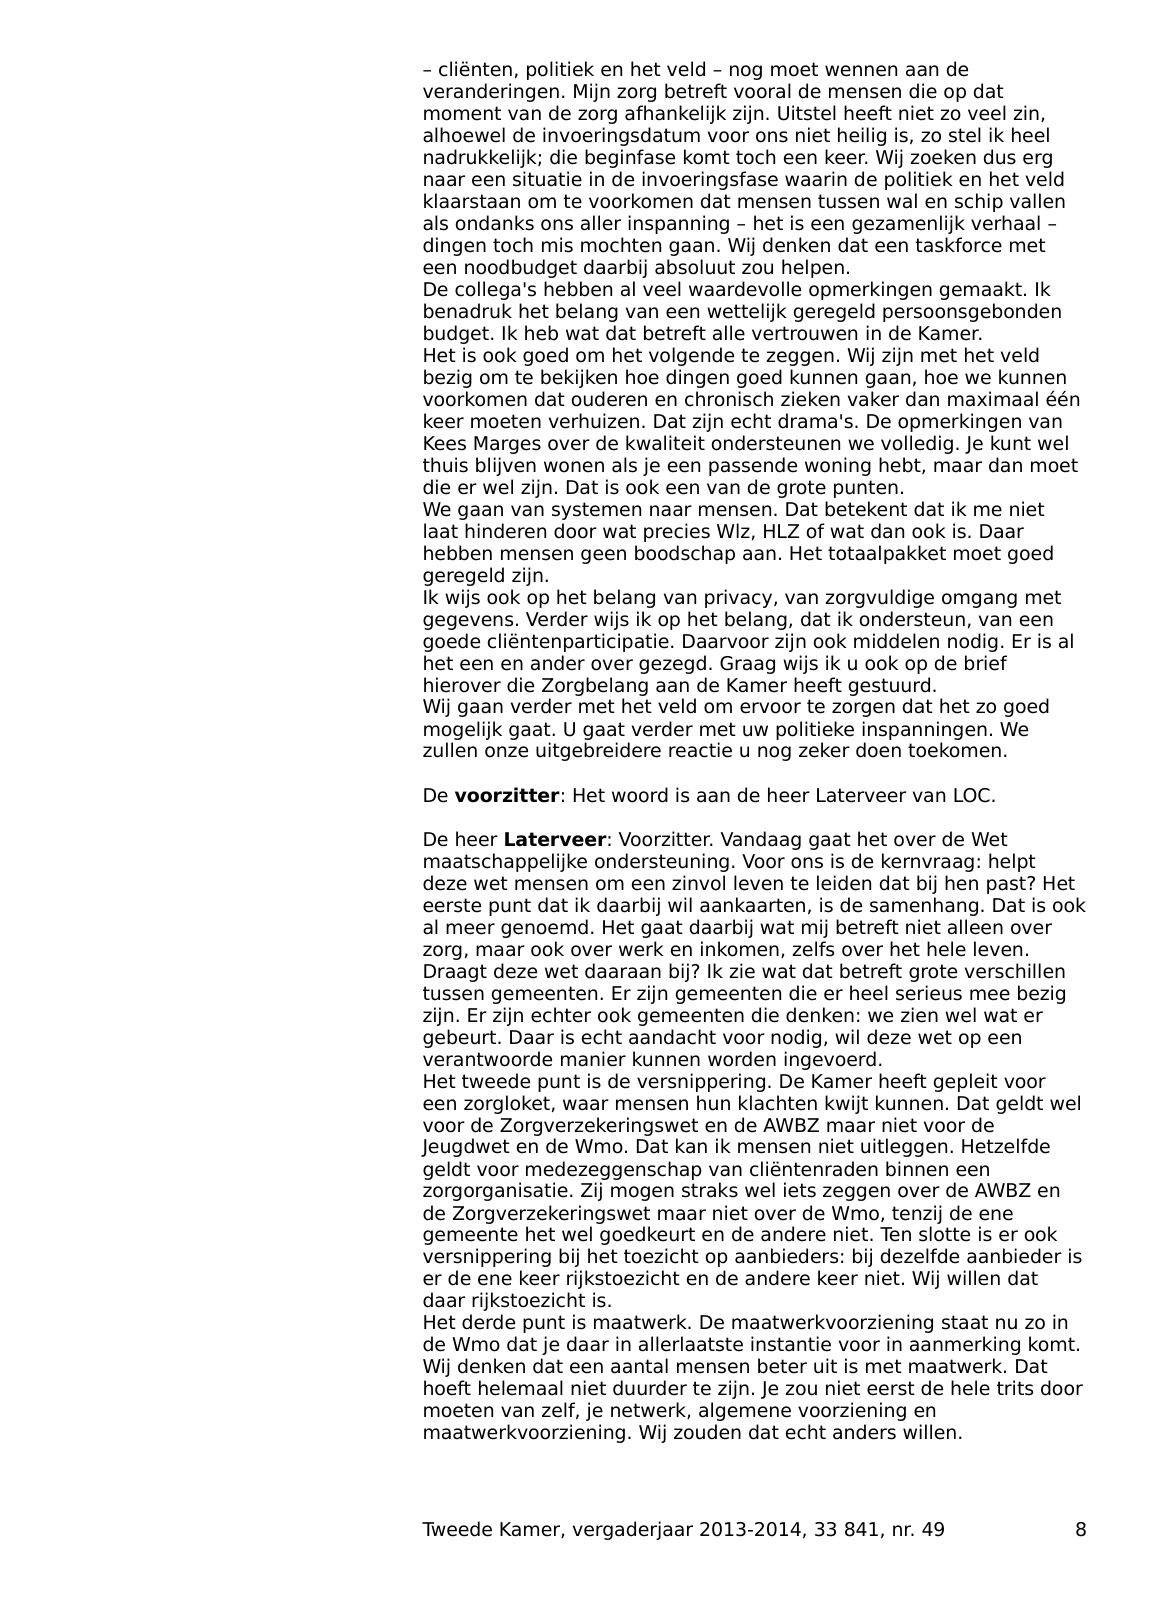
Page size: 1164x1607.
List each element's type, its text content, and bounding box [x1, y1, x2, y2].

text – cliënten, politiek en het veld – nog moet wennen aan de veranderingen. Mijn zorg betreft vooral de mensen die op dat moment van de zorg afhankelijk zijn. Uitstel heeft niet zo veel zin, alhoewel de invoeringsdatum voor ons niet heilig is, zo stel ik heel nadrukkelijk; die beginfase komt toch een keer. Wij zoeken dus erg naar een situatie in de invoeringsfase waarin de politiek en het veld klaarstaan om te voorkomen dat mensen tussen wal en schip vallen als ondanks ons aller inspanning – het is een gezamenlijk verhaal – dingen toch mis mochten gaan. Wij denken dat een taskforce met een noodbudget daarbij absoluut zou helpen. [422, 59, 1087, 279]
text De collega's hebben al veel waardevolle opmerkingen gemaakt. Ik benadruk het belang van een wettelijk geregeld persoonsgebonden budget. Ik heb wat dat betreft alle vertrouwen in de Kamer. [422, 279, 1087, 345]
text Het derde punt is maatwerk. De maatwerkvoorziening staat nu zo in de Wmo dat je daar in allerlaatste instantie voor in aanmerking komt. Wij denken dat een aantal mensen beter uit is met maatwerk. Dat hoeft helemaal niet duurder te zijn. Je zou niet eerst de hele trits door moeten van zelf, je netwerk, algemene voorziening en maatwerkvoorziening. Wij zouden dat echt anders willen. [422, 1312, 1087, 1444]
text We gaan van systemen naar mensen. Dat betekent dat ik me niet laat hinderen door wat precies Wlz, HLZ of wat dan ook is. Daar hebben mensen geen boodschap aan. Het totaalpakket moet goed geregeld zijn. [422, 499, 1087, 587]
text Het is ook goed om het volgende te zeggen. Wij zijn met het veld bezig om te bekijken hoe dingen goed kunnen gaan, hoe we kunnen voorkomen dat ouderen en chronisch zieken vaker dan maximaal één keer moeten verhuizen. Dat zijn echt drama's. De opmerkingen van Kees Marges over de kwaliteit ondersteunen we volledig. Je kunt wel thuis blijven wonen als je een passende woning hebt, maar dan moet die er wel zijn. Dat is ook een van de grote punten. [422, 345, 1087, 499]
text De heer Laterveer: Voorzitter. Vandaag gaat het over de Wet maatschappelijke ondersteuning. Voor ons is de kernvraag: helpt deze wet mensen om een zinvol leven te leiden dat bij hen past? Het eerste punt dat ik daarbij wil aankaarten, is de samenhang. Dat is ook al meer genoemd. Het gaat daarbij wat mij betreft niet alleen over zorg, maar ook over werk en inkomen, zelfs over het hele leven. Draagt deze wet daaraan bij? Ik zie wat dat betreft grote verschillen tussen gemeenten. Er zijn gemeenten die er heel serieus mee bezig zijn. Er zijn echter ook gemeenten die denken: we zien wel wat er gebeurt. Daar is echt aandacht voor nodig, wil deze wet op een verantwoorde manier kunnen worden ingevoerd. [422, 829, 1087, 1071]
text Wij gaan verder met het veld om ervoor te zorgen dat het zo goed mogelijk gaat. U gaat verder met uw politieke inspanningen. We zullen onze uitgebreidere reactie u nog zeker doen toekomen. [422, 696, 1087, 762]
text Het tweede punt is de versnippering. De Kamer heeft gepleit voor een zorgloket, waar mensen hun klachten kwijt kunnen. Dat geldt wel voor de Zorgverzekeringswet en de AWBZ maar niet voor de Jeugdwet en de Wmo. Dat kan ik mensen niet uitleggen. Hetzelfde geldt voor medezeggenschap van cliëntenraden binnen een zorgorganisatie. Zij mogen straks wel iets zeggen over de AWBZ en de Zorgverzekeringswet maar niet over de Wmo, tenzij de ene gemeente het wel goedkeurt en de andere niet. Ten slotte is er ook versnippering bij het toezicht op aanbieders: bij dezelfde aanbieder is er de ene keer rijkstoezicht en de andere keer niet. Wij willen dat daar rijkstoezicht is. [422, 1071, 1087, 1312]
text De voorzitter: Het woord is aan de heer Laterveer van LOC. [422, 784, 1087, 807]
text Ik wijs ook op het belang van privacy, van zorgvuldige omgang met gegevens. Verder wijs ik op het belang, dat ik ondersteun, van een goede cliëntenparticipatie. Daarvoor zijn ook middelen nodig. Er is al het een en ander over gezegd. Graag wijs ik u ook op de brief hierover die Zorgbelang aan de Kamer heeft gestuurd. [422, 587, 1087, 696]
